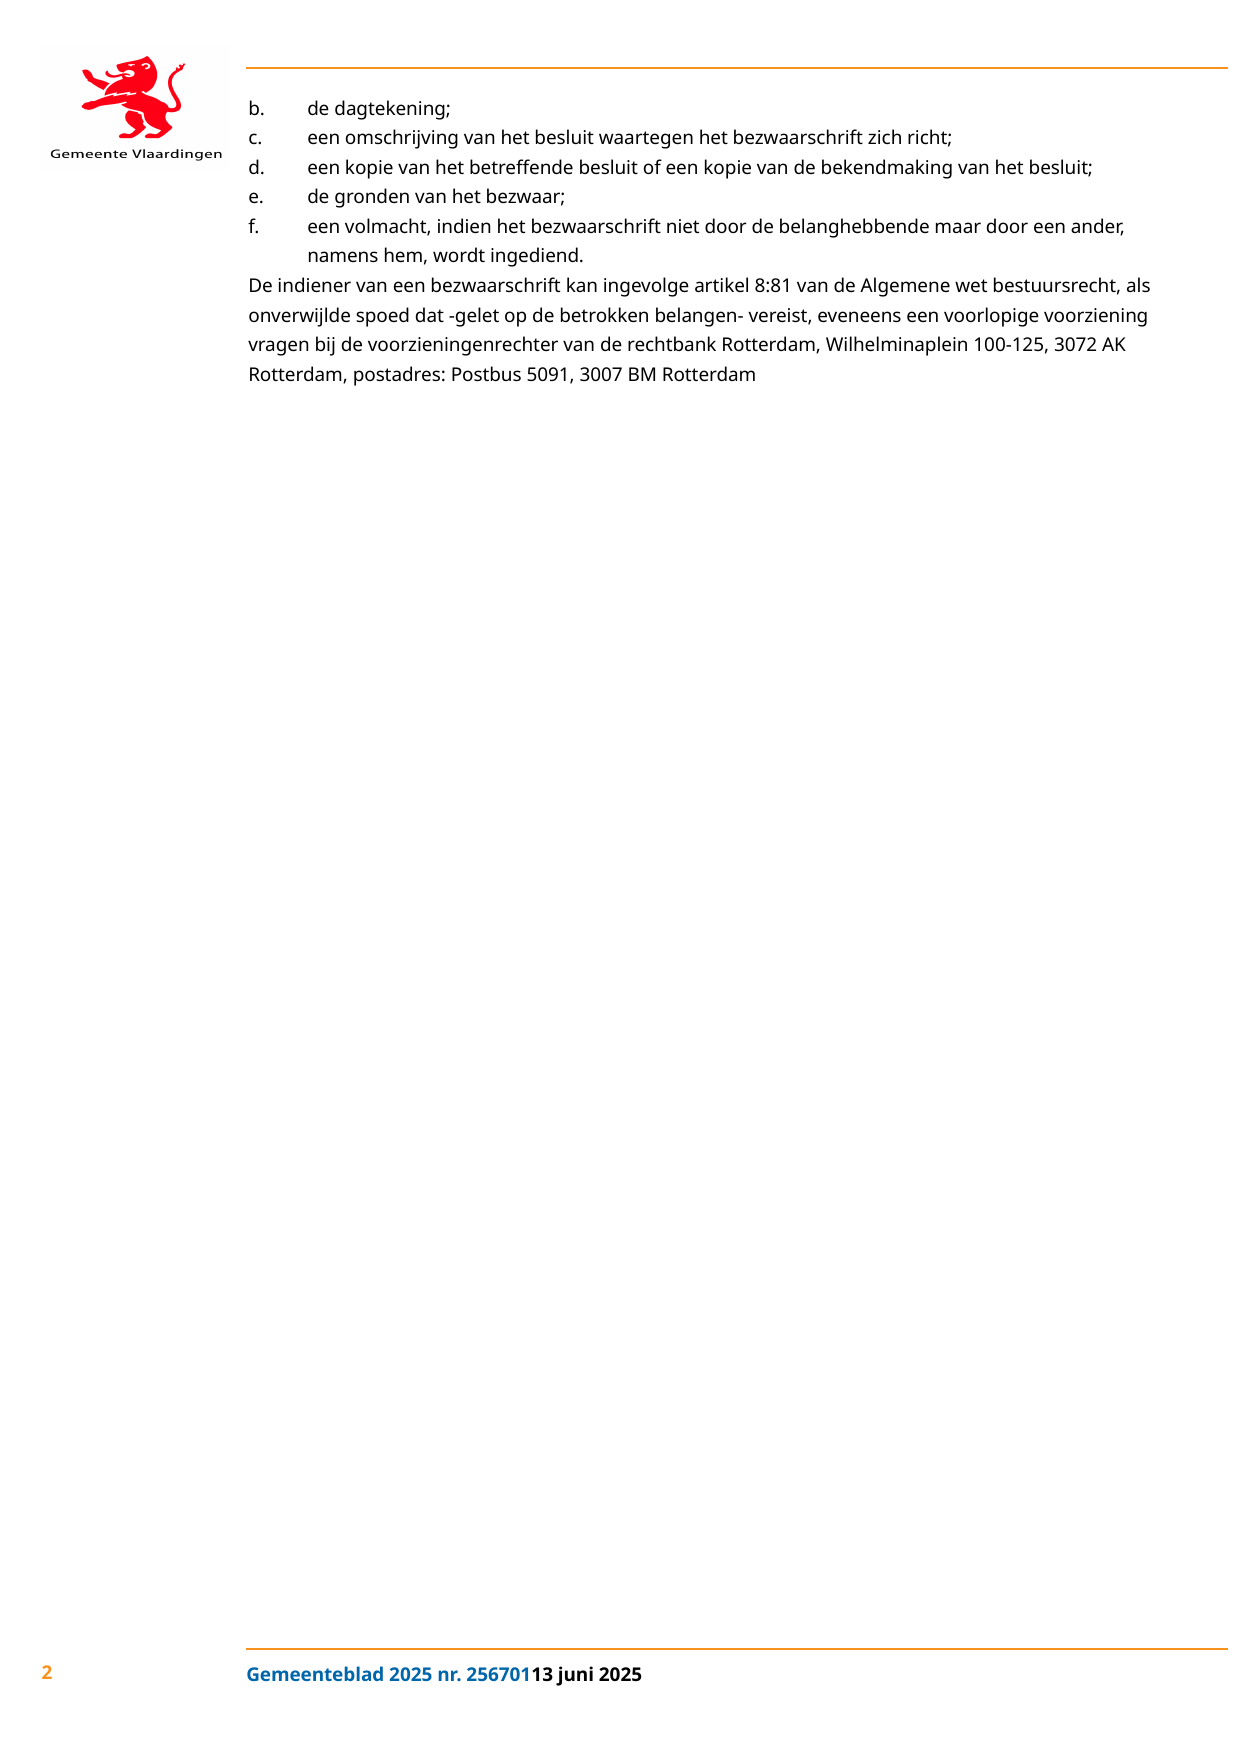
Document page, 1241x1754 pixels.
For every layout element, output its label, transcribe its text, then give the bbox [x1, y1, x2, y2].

list de gronden van het bezwaar; [248, 183, 1152, 209]
list een volmacht, indien het bezwaarschrift niet door de belanghebbende maar door een ander, namens hem, wordt ingediend. [248, 213, 1152, 268]
list een omschrijving van het besluit waartegen het bezwaarschrift zich richt; [248, 124, 1152, 150]
text De indiener van een bezwaarschrift kan ingevolge artikel 8:81 van de Algemene wet bestuursrecht, als onverwijlde spoed dat -gelet op de betrokken belangen- vereist, eveneens een voorlopige voorziening vragen bij de voorzieningenrechter van de rechtbank Rotterdam, Wilhelminaplein 100-125, 3072 AK Rotterdam, postadres: Postbus 5091, 3007 BM Rotterdam [248, 272, 1152, 387]
list de dagtekening; [248, 95, 1152, 121]
picture [41, 47, 231, 172]
list een kopie van het betreffende besluit of een kopie van de bekendmaking van het besluit; [248, 154, 1152, 180]
